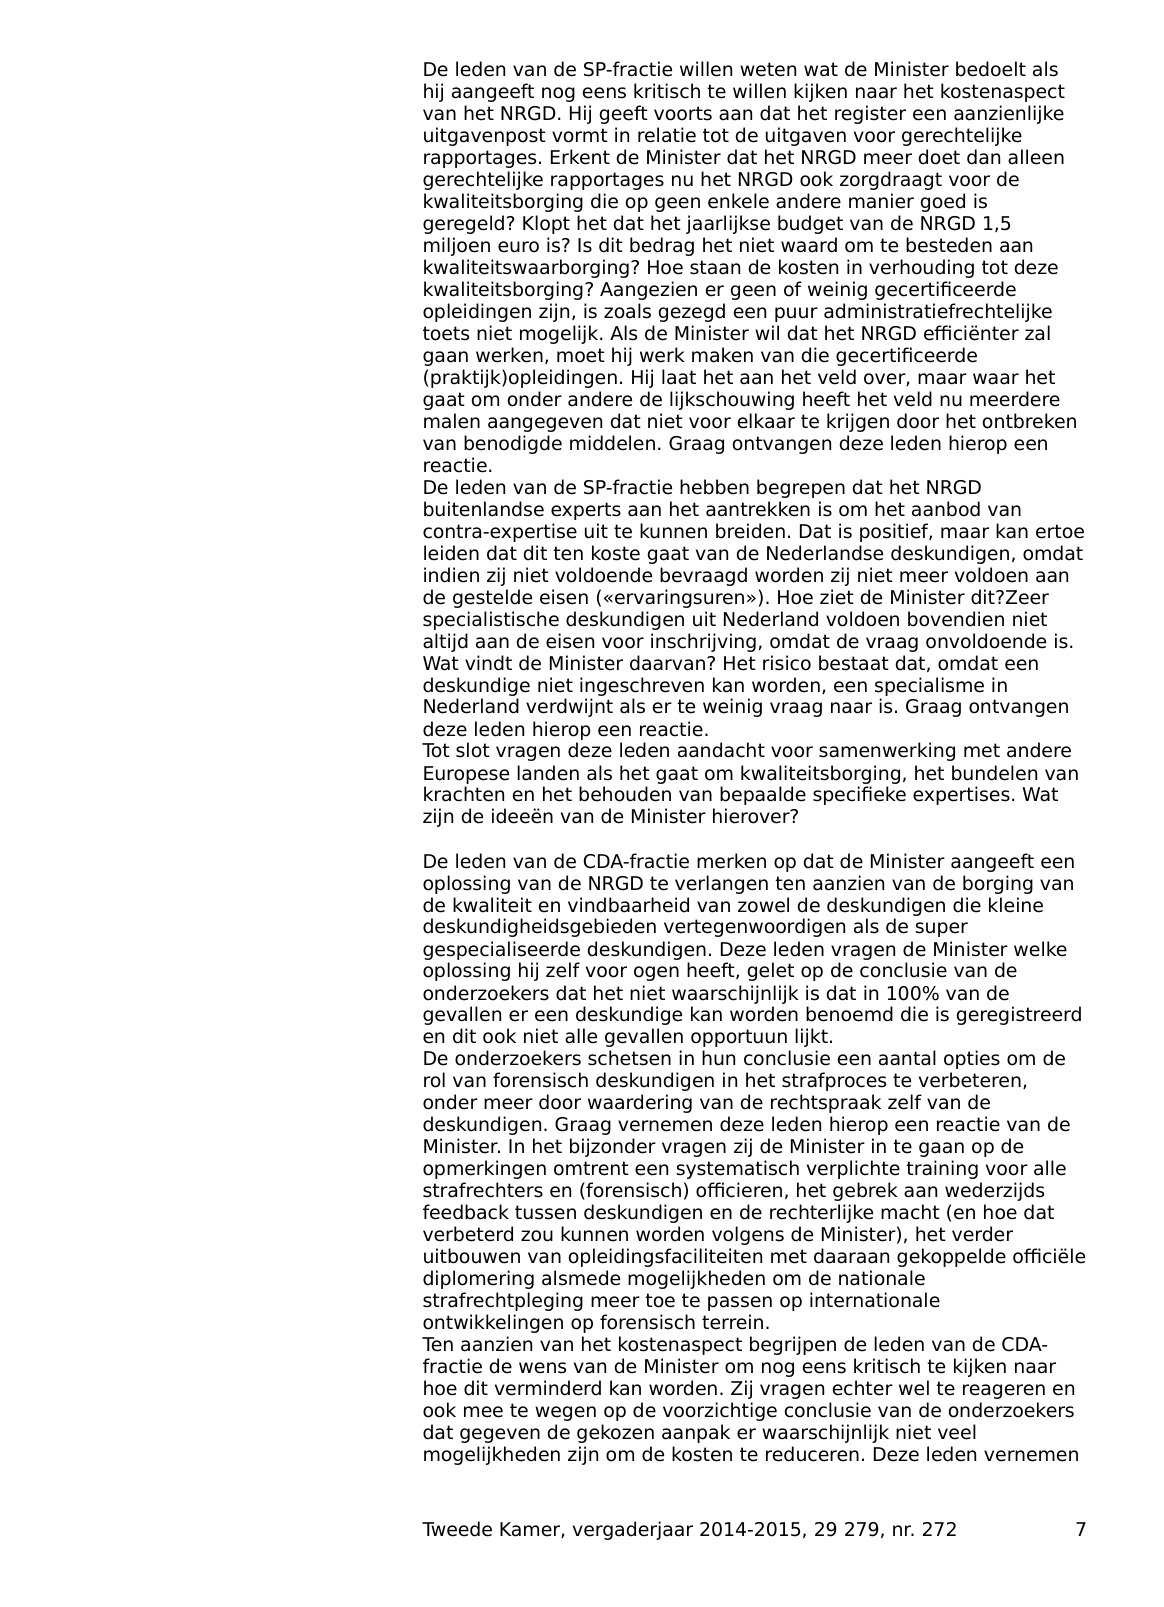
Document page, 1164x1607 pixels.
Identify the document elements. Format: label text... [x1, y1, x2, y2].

text De leden van de SP-fractie hebben begrepen dat het NRGD buitenlandse experts aan het aantrekken is om het aanbod van contra-expertise uit te kunnen breiden. Dat is positief, maar kan ertoe leiden dat dit ten koste gaat van de Nederlandse deskundigen, omdat indien zij niet voldoende bevraagd worden zij niet meer voldoen aan de gestelde eisen («ervaringsuren»). Hoe ziet de Minister dit?Zeer specialistische deskundigen uit Nederland voldoen bovendien niet altijd aan de eisen voor inschrijving, omdat de vraag onvoldoende is. Wat vindt de Minister daarvan? Het risico bestaat dat, omdat een deskundige niet ingeschreven kan worden, een specialisme in Nederland verdwijnt als er te weinig vraag naar is. Graag ontvangen deze leden hierop een reactie. [422, 477, 1087, 740]
text Ten aanzien van het kostenaspect begrijpen de leden van de CDA-fractie de wens van de Minister om nog eens kritisch te kijken naar hoe dit verminderd kan worden. Zij vragen echter wel te reageren en ook mee te wegen op de voorzichtige conclusie van de onderzoekers dat gegeven de gekozen aanpak er waarschijnlijk niet veel mogelijkheden zijn om de kosten te reduceren. Deze leden vernemen [422, 1334, 1087, 1466]
text De leden van de SP-fractie willen weten wat de Minister bedoelt als hij aangeeft nog eens kritisch te willen kijken naar het kostenaspect van het NRGD. Hij geeft voorts aan dat het register een aanzienlijke uitgavenpost vormt in relatie tot de uitgaven voor gerechtelijke rapportages. Erkent de Minister dat het NRGD meer doet dan alleen gerechtelijke rapportages nu het NRGD ook zorgdraagt voor de kwaliteitsborging die op geen enkele andere manier goed is geregeld? Klopt het dat het jaarlijkse budget van de NRGD 1,5 miljoen euro is? Is dit bedrag het niet waard om te besteden aan kwaliteitswaarborging? Hoe staan de kosten in verhouding tot deze kwaliteitsborging? Aangezien er geen of weinig gecertificeerde opleidingen zijn, is zoals gezegd een puur administratiefrechtelijke toets niet mogelijk. Als de Minister wil dat het NRGD efficiënter zal gaan werken, moet hij werk maken van die gecertificeerde (praktijk)opleidingen. Hij laat het aan het veld over, maar waar het gaat om onder andere de lijkschouwing heeft het veld nu meerdere malen aangegeven dat niet voor elkaar te krijgen door het ontbreken van benodigde middelen. Graag ontvangen deze leden hierop een reactie. [422, 59, 1087, 477]
text De leden van de CDA-fractie merken op dat de Minister aangeeft een oplossing van de NRGD te verlangen ten aanzien van de borging van de kwaliteit en vindbaarheid van zowel de deskundigen die kleine deskundigheidsgebieden vertegenwoordigen als de super gespecialiseerde deskundigen. Deze leden vragen de Minister welke oplossing hij zelf voor ogen heeft, gelet op de conclusie van de onderzoekers dat het niet waarschijnlijk is dat in 100% van de gevallen er een deskundige kan worden benoemd die is geregistreerd en dit ook niet alle gevallen opportuun lijkt. [422, 851, 1087, 1048]
text Tot slot vragen deze leden aandacht voor samenwerking met andere Europese landen als het gaat om kwaliteitsborging, het bundelen van krachten en het behouden van bepaalde specifieke expertises. Wat zijn de ideeën van de Minister hierover? [422, 740, 1087, 828]
text De onderzoekers schetsen in hun conclusie een aantal opties om de rol van forensisch deskundigen in het strafproces te verbeteren, onder meer door waardering van de rechtspraak zelf van de deskundigen. Graag vernemen deze leden hierop een reactie van de Minister. In het bijzonder vragen zij de Minister in te gaan op de opmerkingen omtrent een systematisch verplichte training voor alle strafrechters en (forensisch) officieren, het gebrek aan wederzijds feedback tussen deskundigen en de rechterlijke macht (en hoe dat verbeterd zou kunnen worden volgens de Minister), het verder uitbouwen van opleidingsfaciliteiten met daaraan gekoppelde officiële diplomering alsmede mogelijkheden om de nationale strafrechtpleging meer toe te passen op internationale ontwikkelingen op forensisch terrein. [422, 1048, 1087, 1334]
